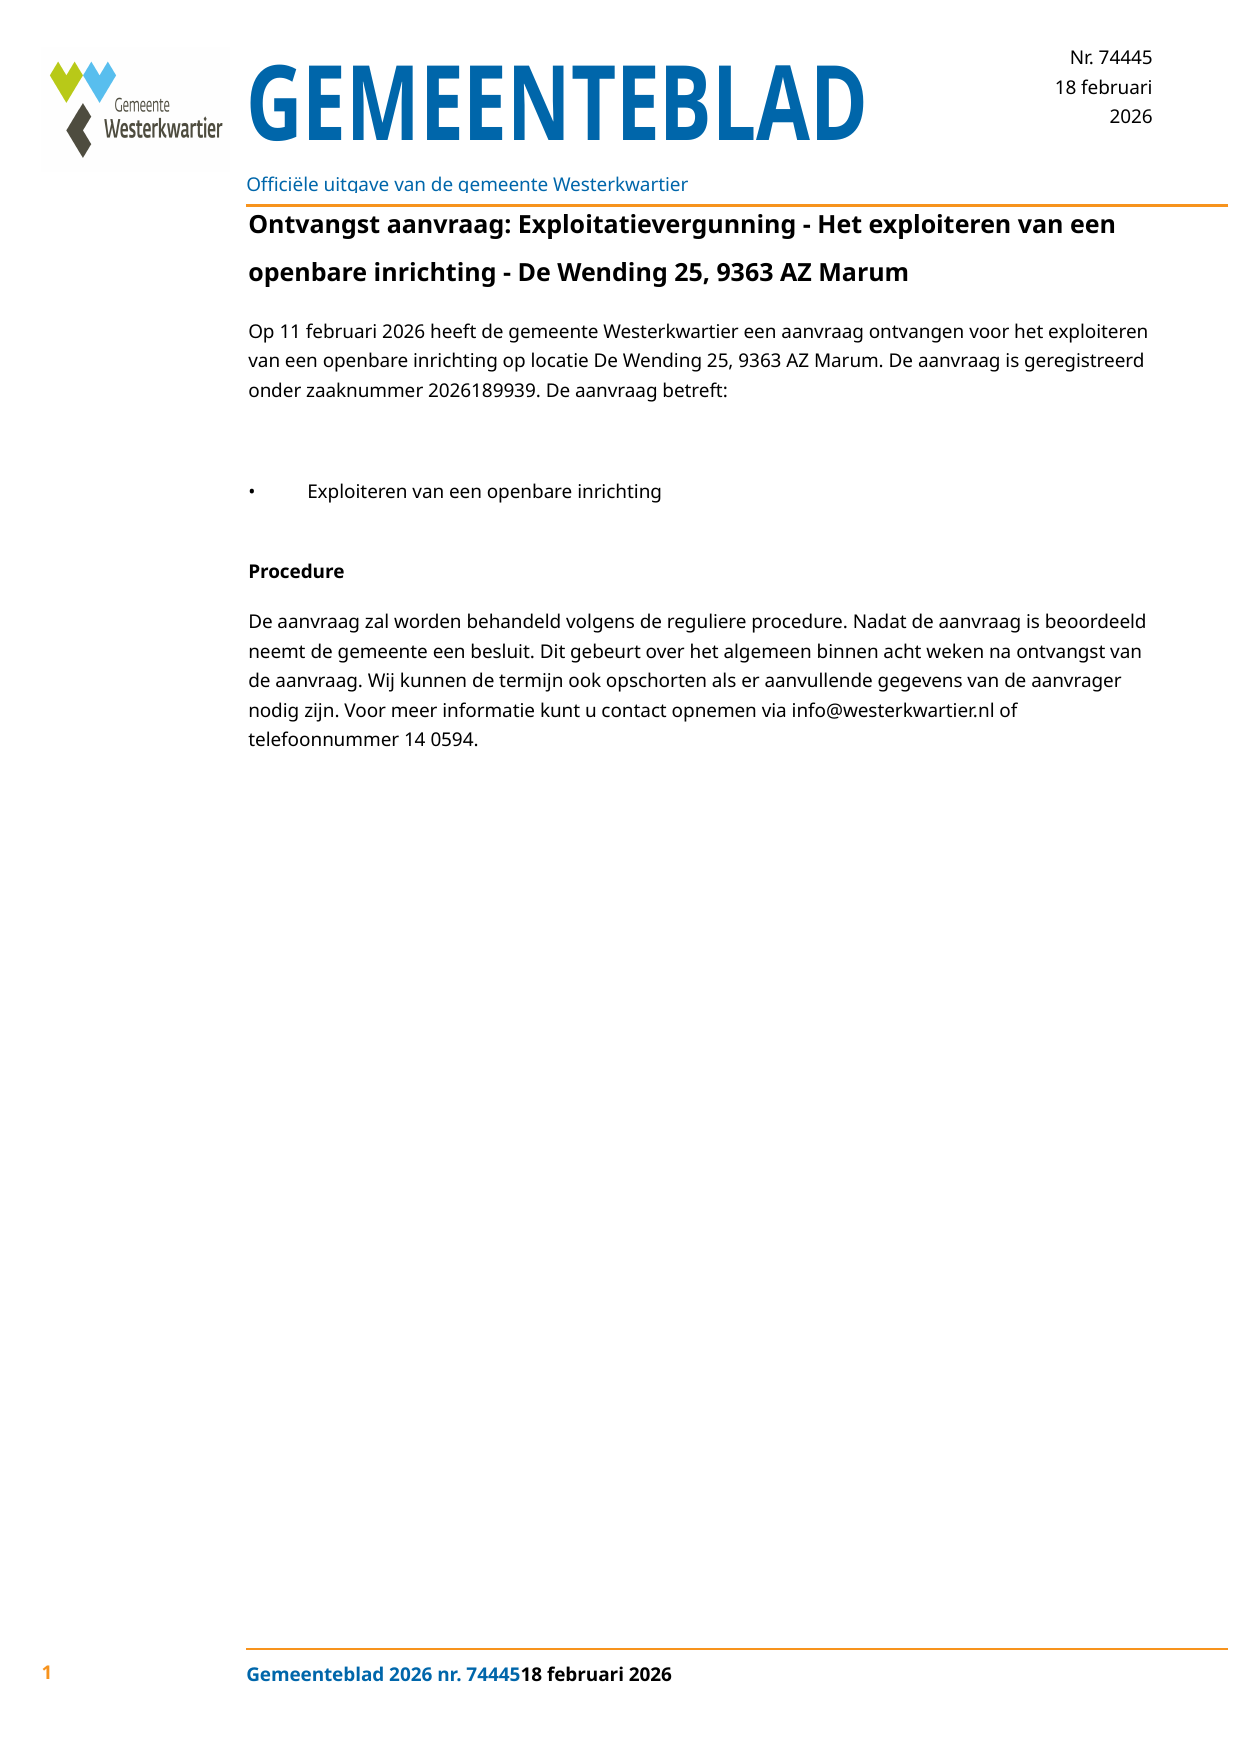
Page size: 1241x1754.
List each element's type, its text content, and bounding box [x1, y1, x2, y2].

text De aanvraag zal worden behandeld volgens de reguliere procedure. Nadat de aanvraag is beoordeeld neemt de gemeente een besluit. Dit gebeurt over het algemeen binnen acht weken na ontvangst van de aanvraag. Wij kunnen de termijn ook opschorten als er aanvullende gegevens van de aanvrager nodig zijn. Voor meer informatie kunt u contact opnemen via info@westerkwartier.nl of telefoonnummer 14 0594. [248, 608, 1152, 752]
text Ontvangst aanvraag: Exploitatievergunning - Het exploiteren van een openbare inrichting - De Wending 25, 9363 AZ Marum [248, 207, 1152, 288]
text Procedure [248, 558, 1152, 584]
picture [41, 47, 231, 172]
text Op 11 februari 2026 heeft de gemeente Westerkwartier een aanvraag ontvangen voor het exploiteren van een openbare inrichting op locatie De Wending 25, 9363 AZ Marum. De aanvraag is geregistreerd onder zaaknummer 2026189939. De aanvraag betreft: [248, 318, 1152, 403]
list Exploiteren van een openbare inrichting [248, 478, 1152, 504]
